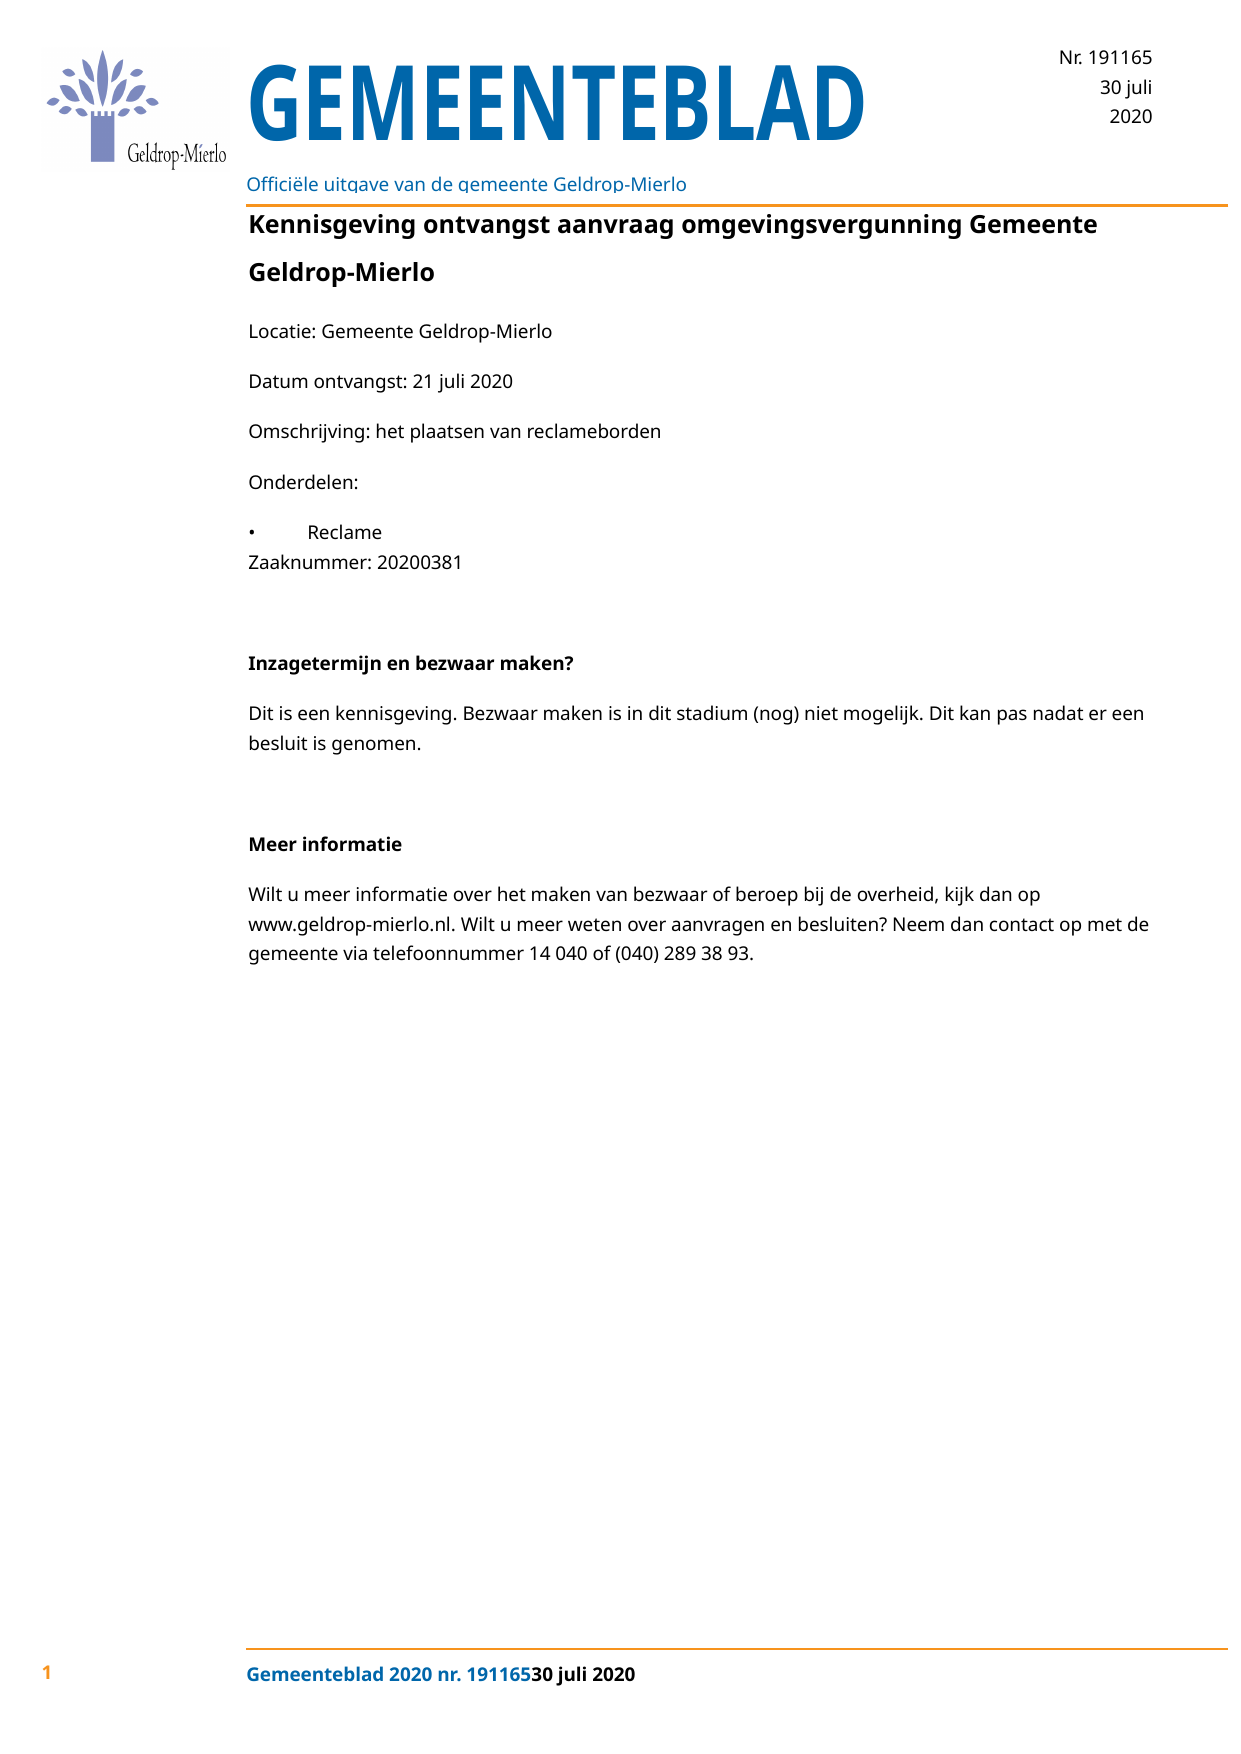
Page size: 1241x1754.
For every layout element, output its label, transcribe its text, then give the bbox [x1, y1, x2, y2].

text Datum ontvangst: 21 juli 2020 [248, 368, 1152, 394]
text Onderdelen: [248, 469, 1152, 495]
text Zaaknummer: 20200381 [248, 549, 1152, 575]
text Dit is een kennisgeving. Bezwaar maken is in dit stadium (nog) niet mogelijk. Dit kan pas nadat er een besluit is genomen. [248, 700, 1152, 756]
text Wilt u meer informatie over het maken van bezwaar of beroep bij de overheid, kijk dan op www.geldrop-mierlo.nl. Wilt u meer weten over aanvragen en besluiten? Neem dan contact op met de gemeente via telefoonnummer 14 040 of (040) 289 38 93. [248, 881, 1152, 966]
text Kennisgeving ontvangst aanvraag omgevingsvergunning Gemeente Geldrop-Mierlo [248, 207, 1152, 288]
list Reclame [248, 519, 1152, 545]
text Locatie: Gemeente Geldrop-Mierlo [248, 318, 1152, 344]
text Meer informatie [248, 831, 1152, 857]
text Inzagetermijn en bezwaar maken? [248, 650, 1152, 676]
picture [41, 47, 231, 172]
text Omschrijving: het plaatsen van reclameborden [248, 419, 1152, 444]
